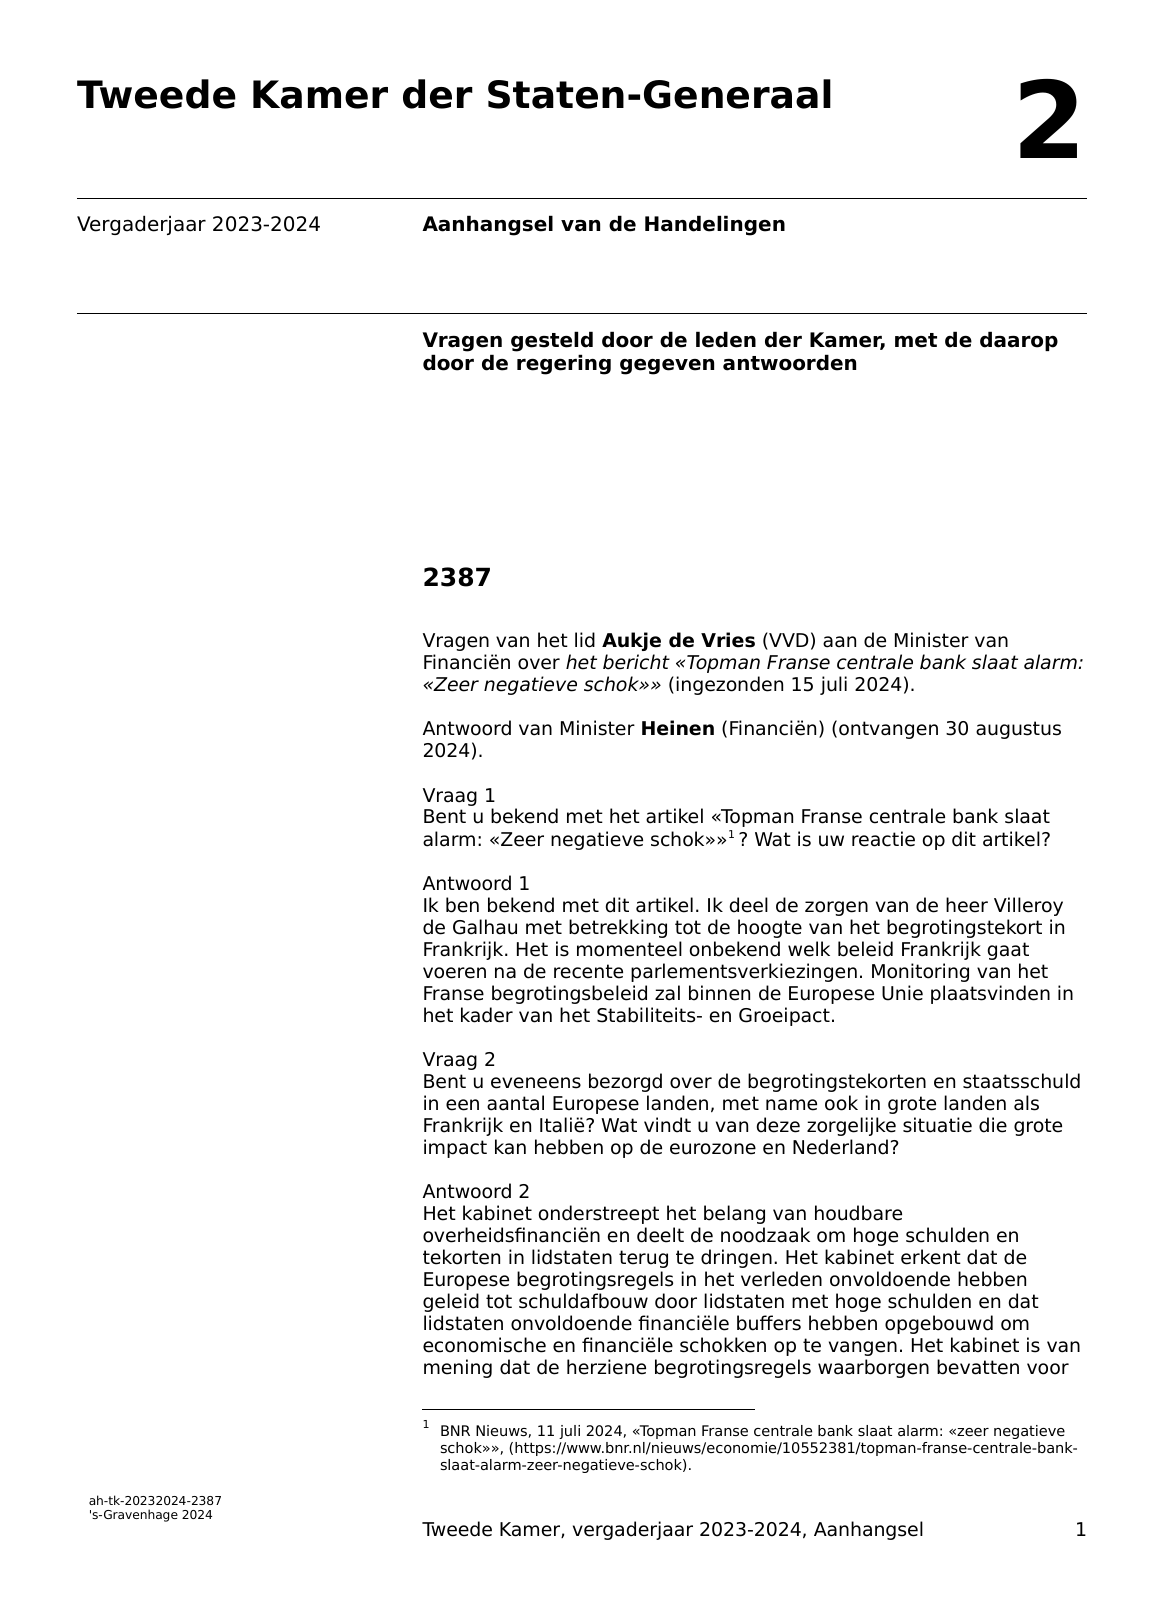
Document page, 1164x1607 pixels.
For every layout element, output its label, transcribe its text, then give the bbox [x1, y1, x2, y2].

table_cell Aanhangsel van de Handelingen [422, 199, 1087, 313]
text Bent u bekend met het artikel «Topman Franse centrale bank slaat alarm: «Zeer negatieve schok»»? Wat is uw reactie op dit artikel? [422, 806, 1087, 850]
text 2387 [422, 563, 1087, 592]
text Vragen van het lid Aukje de Vries (VVD) aan de Minister van Financiën over het bericht «Topman Franse centrale bank slaat alarm: «Zeer negatieve schok»» (ingezonden 15 juli 2024). [422, 630, 1087, 696]
text Antwoord 1 [422, 873, 1087, 894]
table_cell Vergaderjaar 2023-2024 [77, 199, 422, 313]
text BNR Nieuws, 11 juli 2024, «Topman Franse centrale bank slaat alarm: «zeer negatieve schok»», (https://www.bnr.nl/nieuws/economie/10552381/topman-franse-centrale-bank-slaat-alarm-zeer-negatieve-schok). [422, 1418, 1087, 1474]
table_cell [77, 314, 422, 375]
text ah-tk-20232024-2387 [88, 1494, 323, 1508]
text Ik ben bekend met dit artikel. Ik deel de zorgen van de heer Villeroy de Galhau met betrekking tot de hoogte van het begrotingstekort in Frankrijk. Het is momenteel onbekend welk beleid Frankrijk gaat voeren na de recente parlementsverkiezingen. Monitoring van het Franse begrotingsbeleid zal binnen de Europese Unie plaatsvinden in het kader van het Stabiliteits- en Groeipact. [422, 894, 1087, 1026]
text 's-Gravenhage 2024 [88, 1508, 323, 1522]
text Vraag 2 [422, 1049, 1087, 1071]
table_header Tweede Kamer der Staten-Generaal [77, 59, 886, 198]
text Antwoord van Minister Heinen (Financiën) (ontvangen 30 augustus 2024). [422, 718, 1087, 762]
text Vraag 1 [422, 784, 1087, 806]
table_cell Vragen gesteld door de leden der Kamer, met de daarop door de regering gegeven antwoorden [422, 314, 1087, 375]
text Bent u eveneens bezorgd over de begrotingstekorten en staatsschuld in een aantal Europese landen, met name ook in grote landen als Frankrijk en Italië? Wat vindt u van deze zorgelijke situatie die grote impact kan hebben op de eurozone en Nederland? [422, 1071, 1087, 1158]
text Antwoord 2 [422, 1181, 1087, 1203]
text Het kabinet onderstreept het belang van houdbare overheidsfinanciën en deelt de noodzaak om hoge schulden en tekorten in lidstaten terug te dringen. Het kabinet erkent dat de Europese begrotingsregels in het verleden onvoldoende hebben geleid tot schuldafbouw door lidstaten met hoge schulden en dat lidstaten onvoldoende financiële buffers hebben opgebouwd om economische en financiële schokken op te vangen. Het kabinet is van mening dat de herziene begrotingsregels waarborgen bevatten voor [422, 1203, 1087, 1378]
table_header 2 [886, 59, 1087, 198]
